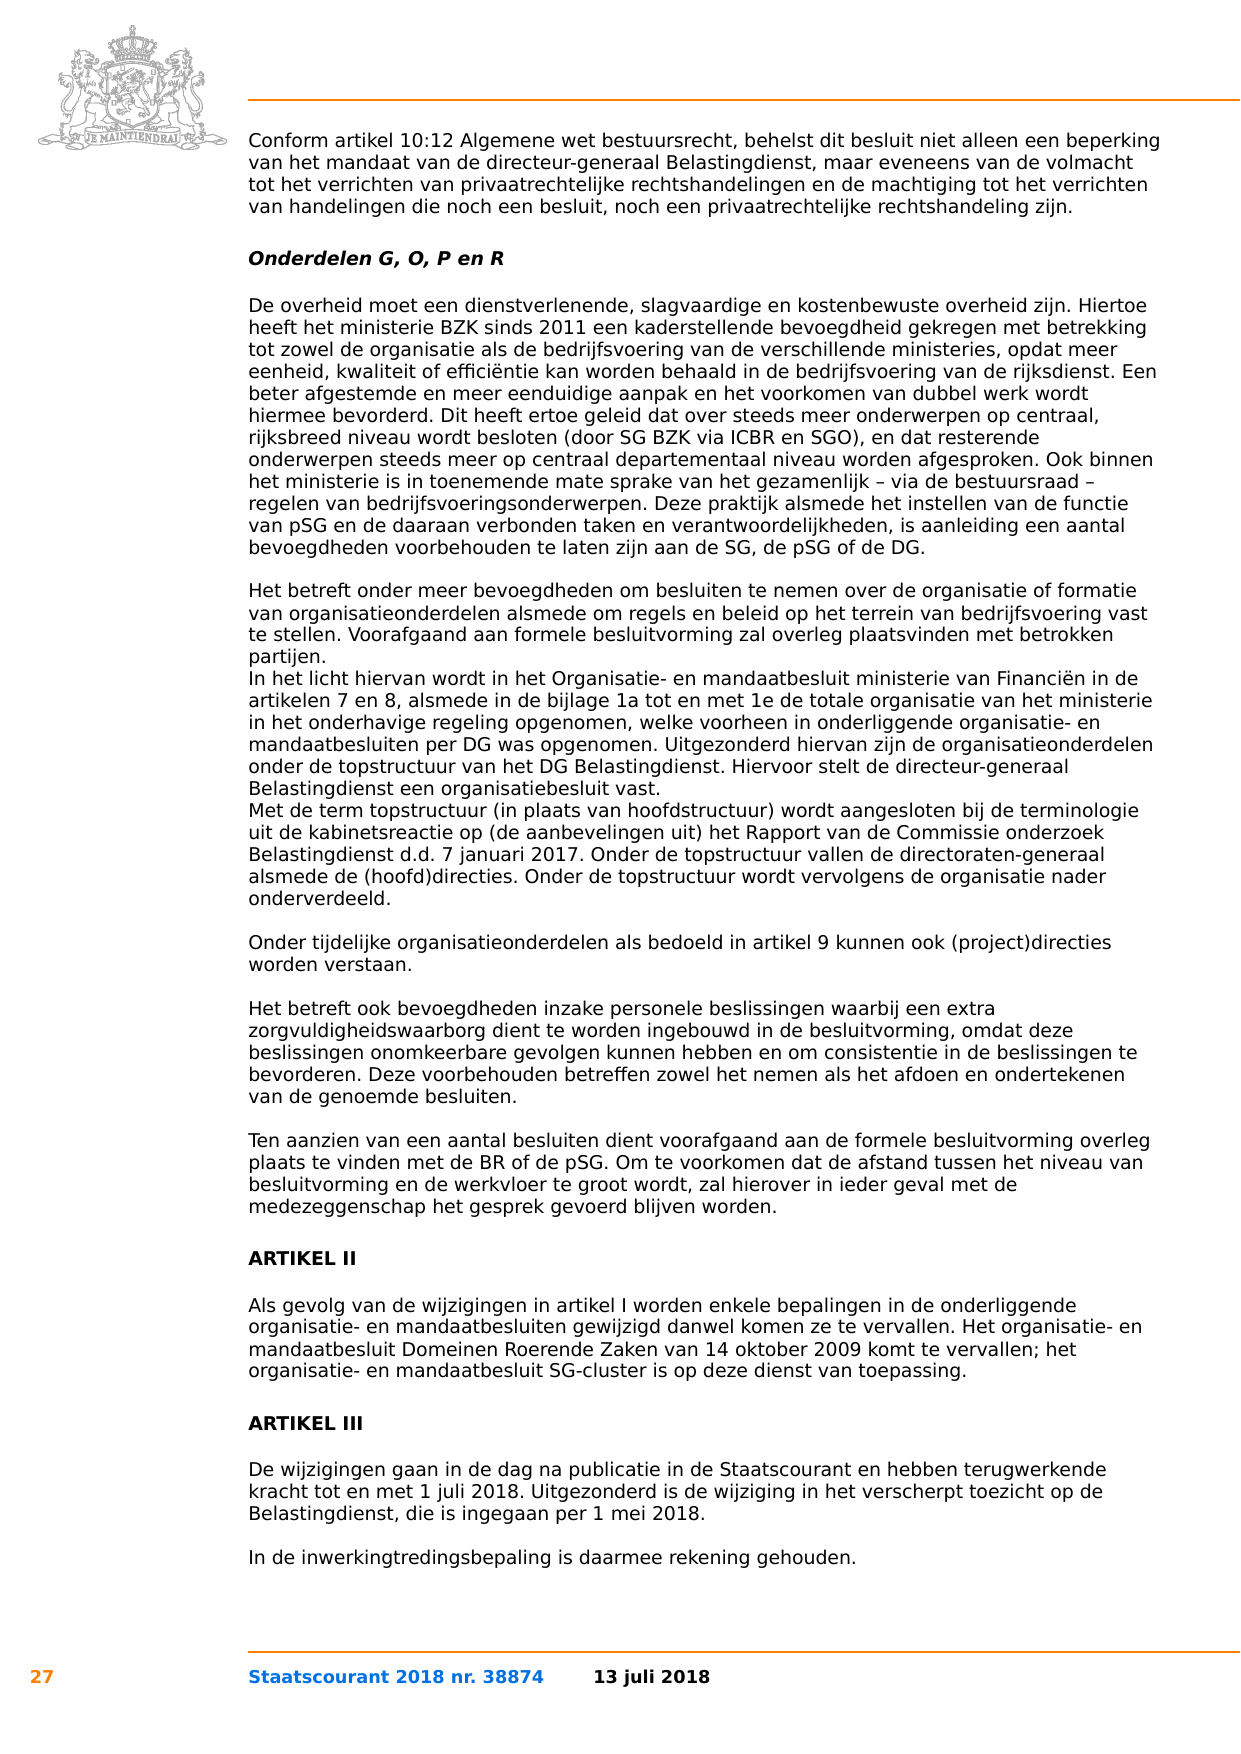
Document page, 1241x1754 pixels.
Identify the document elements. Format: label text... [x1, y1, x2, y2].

text Het betreft ook bevoegdheden inzake personele beslissingen waarbij een extra zorgvuldigheidswaarborg dient te worden ingebouwd in de besluitvorming, omdat deze beslissingen onomkeerbare gevolgen kunnen hebben en om consistentie in de beslissingen te bevorderen. Deze voorbehouden betreffen zowel het nemen als het afdoen en ondertekenen van de genoemde besluiten. [248, 998, 1163, 1108]
text Het betreft onder meer bevoegdheden om besluiten te nemen over de organisatie of formatie van organisatieonderdelen alsmede om regels en beleid op het terrein van bedrijfsvoering vast te stellen. Voorafgaand aan formele besluitvorming zal overleg plaatsvinden met betrokken partijen. [248, 580, 1163, 668]
text Als gevolg van de wijzigingen in artikel I worden enkele bepalingen in de onderliggende organisatie- en mandaatbesluiten gewijzigd danwel komen ze te vervallen. Het organisatie- en mandaatbesluit Domeinen Roerende Zaken van 14 oktober 2009 komt te vervallen; het organisatie- en mandaatbesluit SG-cluster is op deze dienst van toepassing. [248, 1294, 1163, 1382]
text De wijzigingen gaan in de dag na publicatie in de Staatscourant en hebben terugwerkende kracht tot en met 1 juli 2018. Uitgezonderd is de wijziging in het verscherpt toezicht op de Belastingdienst, die is ingegaan per 1 mei 2018. [248, 1459, 1163, 1525]
text Onder tijdelijke organisatieonderdelen als bedoeld in artikel 9 kunnen ook (project)directies worden verstaan. [248, 932, 1163, 976]
text Met de term topstructuur (in plaats van hoofdstructuur) wordt aangesloten bij de terminologie uit de kabinetsreactie op (de aanbevelingen uit) het Rapport van de Commissie onderzoek Belastingdienst d.d. 7 januari 2017. Onder de topstructuur vallen de directoraten-generaal alsmede de (hoofd)directies. Onder de topstructuur wordt vervolgens de organisatie nader onderverdeeld. [248, 800, 1163, 910]
picture [38, 25, 227, 150]
subtitle ARTIKEL III [248, 1412, 1163, 1434]
text In het licht hiervan wordt in het Organisatie- en mandaatbesluit ministerie van Financiën in de artikelen 7 en 8, alsmede in de bijlage 1a tot en met 1e de totale organisatie van het ministerie in het onderhavige regeling opgenomen, welke voorheen in onderliggende organisatie- en mandaatbesluiten per DG was opgenomen. Uitgezonderd hiervan zijn de organisatieonderdelen onder de topstructuur van het DG Belastingdienst. Hiervoor stelt de directeur-generaal Belastingdienst een organisatiebesluit vast. [248, 668, 1163, 800]
subtitle ARTIKEL II [248, 1247, 1163, 1269]
text Ten aanzien van een aantal besluiten dient voorafgaand aan de formele besluitvorming overleg plaats te vinden met de BR of de pSG. Om te voorkomen dat de afstand tussen het niveau van besluitvorming en de werkvloer te groot wordt, zal hierover in ieder geval met de medezeggenschap het gesprek gevoerd blijven worden. [248, 1129, 1163, 1217]
text De overheid moet een dienstverlenende, slagvaardige en kostenbewuste overheid zijn. Hiertoe heeft het ministerie BZK sinds 2011 een kaderstellende bevoegdheid gekregen met betrekking tot zowel de organisatie als de bedrijfsvoering van de verschillende ministeries, opdat meer eenheid, kwaliteit of efficiëntie kan worden behaald in de bedrijfsvoering van de rijksdienst. Een beter afgestemde en meer eenduidige aanpak en het voorkomen van dubbel werk wordt hiermee bevorderd. Dit heeft ertoe geleid dat over steeds meer onderwerpen op centraal, rijksbreed niveau wordt besloten (door SG BZK via ICBR en SGO), en dat resterende onderwerpen steeds meer op centraal departementaal niveau worden afgesproken. Ook binnen het ministerie is in toenemende mate sprake van het gezamenlijk – via de bestuursraad – regelen van bedrijfsvoeringsonderwerpen. Deze praktijk alsmede het instellen van de functie van pSG en de daaraan verbonden taken en verantwoordelijkheden, is aanleiding een aantal bevoegdheden voorbehouden te laten zijn aan de SG, de pSG of de DG. [248, 295, 1163, 558]
text Conform artikel 10:12 Algemene wet bestuursrecht, behelst dit besluit niet alleen een beperking van het mandaat van de directeur-generaal Belastingdienst, maar eveneens van de volmacht tot het verrichten van privaatrechtelijke rechtshandelingen en de machtiging tot het verrichten van handelingen die noch een besluit, noch een privaatrechtelijke rechtshandeling zijn. [248, 130, 1163, 218]
text In de inwerkingtredingsbepaling is daarmee rekening gehouden. [248, 1547, 1163, 1569]
subtitle Onderdelen G, O, P en R [248, 248, 1163, 270]
